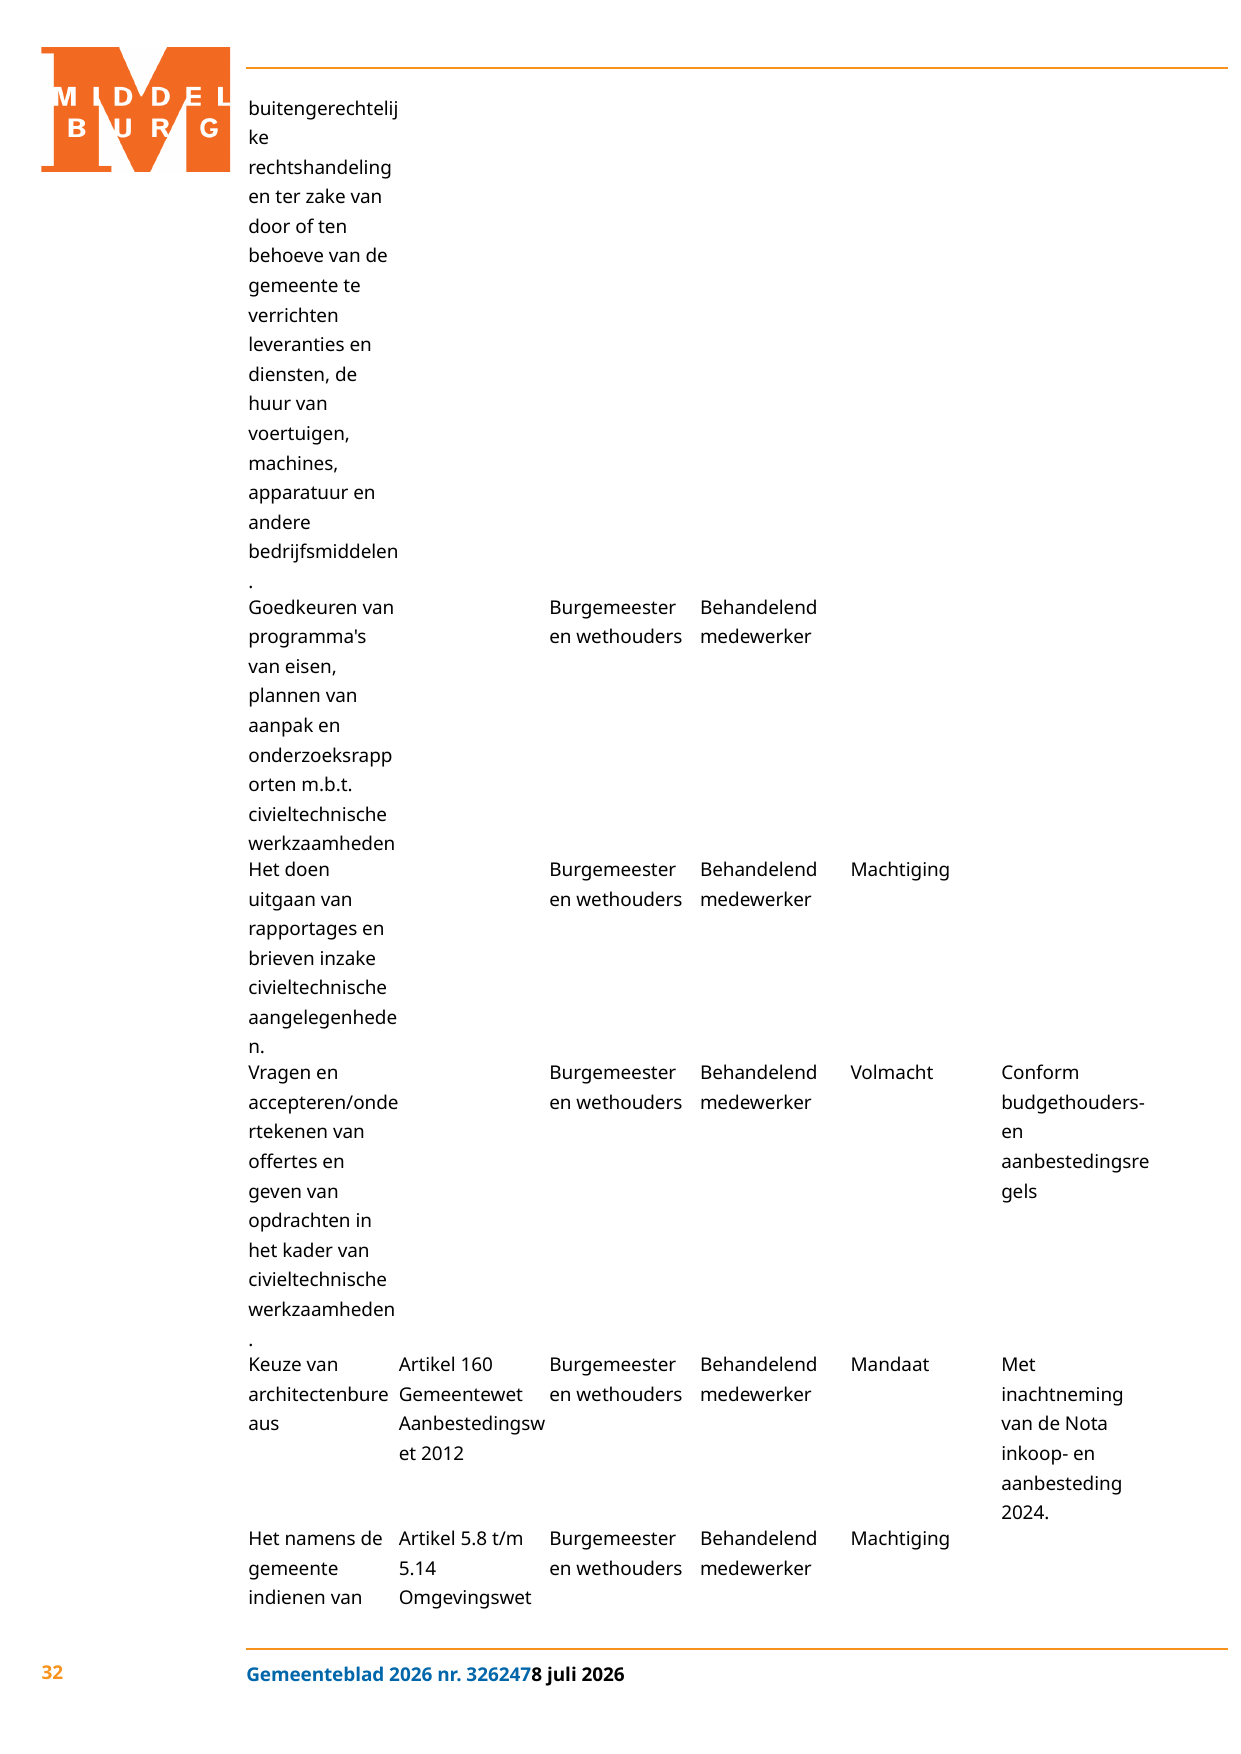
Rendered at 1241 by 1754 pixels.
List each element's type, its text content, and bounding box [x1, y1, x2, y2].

table_cell [1001, 856, 1152, 1059]
table_cell Volmacht [850, 1060, 1001, 1351]
table_cell Conform budgethouders- en aanbestedingsregels [1001, 1060, 1152, 1351]
table_cell [1001, 95, 1152, 594]
table_cell Het namens de gemeente indienen van [248, 1525, 398, 1610]
picture [41, 47, 231, 172]
table_cell Behandelend medewerker [700, 594, 850, 856]
table_cell Machtiging [850, 1525, 1001, 1610]
table_cell Artikel 5.8 t/m 5.14 Omgevingswet [399, 1525, 549, 1610]
table_cell Machtiging [850, 856, 1001, 1059]
table_cell Behandelend medewerker [700, 1351, 850, 1525]
table_cell [549, 95, 700, 594]
table_cell Burgemeester en wethouders [549, 1525, 700, 1610]
table_cell Burgemeester en wethouders [549, 1060, 700, 1351]
table_cell Vragen en accepteren/ondertekenen van offertes en geven van opdrachten in het kader van civieltechnische werkzaamheden. [248, 1060, 398, 1351]
table_cell Burgemeester en wethouders [549, 856, 700, 1059]
table_cell Mandaat [850, 1351, 1001, 1525]
table_cell [399, 856, 549, 1059]
table_cell Artikel 160 Gemeentewet Aanbestedingswet 2012 [399, 1351, 549, 1525]
table_cell Keuze van architectenbureaus [248, 1351, 398, 1525]
table_cell [850, 95, 1001, 594]
table_cell [850, 594, 1001, 856]
table_cell [399, 95, 549, 594]
table_cell [399, 1060, 549, 1351]
table_cell [1001, 1525, 1152, 1610]
table_cell Goedkeuren van programma's van eisen, plannen van aanpak en onderzoeksrapporten m.b.t. civieltechnische werkzaamheden [248, 594, 398, 856]
table_cell Behandelend medewerker [700, 1060, 850, 1351]
table_cell Burgemeester en wethouders [549, 1351, 700, 1525]
table_cell Behandelend medewerker [700, 856, 850, 1059]
table_cell [399, 594, 549, 856]
table_cell [700, 95, 850, 594]
table_cell [1001, 594, 1152, 856]
table_cell Burgemeester en wethouders [549, 594, 700, 856]
table_cell Behandelend medewerker [700, 1525, 850, 1610]
table_cell buitengerechtelijke rechtshandelingen ter zake van door of ten behoeve van de gemeente te verrichten leveranties en diensten, de huur van voertuigen, machines, apparatuur en andere bedrijfsmiddelen. [248, 95, 398, 594]
table_cell Met inachtneming van de Nota inkoop- en aanbesteding 2024. [1001, 1351, 1152, 1525]
table_cell Het doen uitgaan van rapportages en brieven inzake civieltechnische aangelegenheden. [248, 856, 398, 1059]
